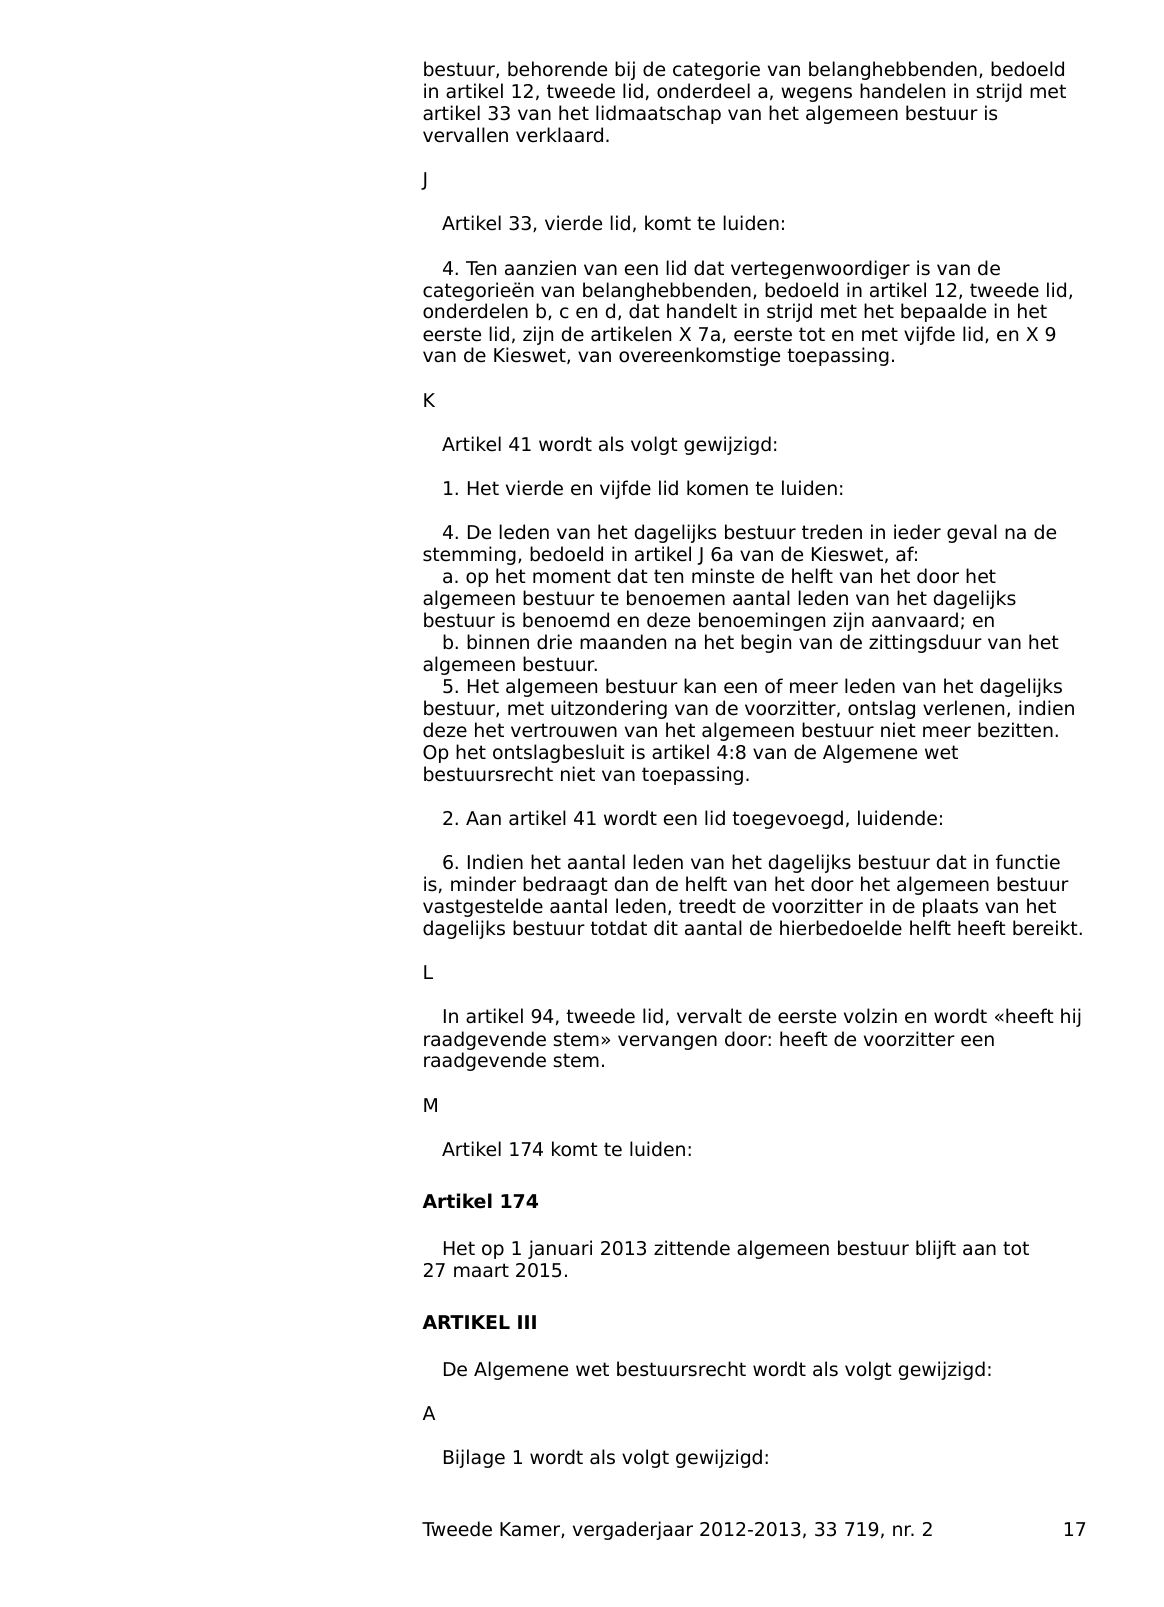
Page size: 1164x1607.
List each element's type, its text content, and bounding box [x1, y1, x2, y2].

text 4. De leden van het dagelijks bestuur treden in ieder geval na de stemming, bedoeld in artikel J 6a van de Kieswet, af: [422, 522, 1087, 566]
text Artikel 33, vierde lid, komt te luiden: [422, 213, 1087, 235]
text Bijlage 1 wordt als volgt gewijzigd: [422, 1447, 1087, 1469]
text K [422, 389, 1087, 412]
text Het op 1 januari 2013 zittende algemeen bestuur blijft aan tot 27 maart 2015. [422, 1238, 1087, 1282]
text J [422, 169, 1087, 191]
text M [422, 1094, 1087, 1117]
text 2. Aan artikel 41 wordt een lid toegevoegd, luidende: [422, 808, 1087, 830]
text De Algemene wet bestuursrecht wordt als volgt gewijzigd: [422, 1359, 1087, 1381]
text A [422, 1403, 1087, 1425]
text Artikel 41 wordt als volgt gewijzigd: [422, 434, 1087, 456]
text Artikel 174 komt te luiden: [422, 1139, 1087, 1161]
subtitle Artikel 174 [422, 1191, 1087, 1213]
text 4. Ten aanzien van een lid dat vertegenwoordiger is van de categorieën van belanghebbenden, bedoeld in artikel 12, tweede lid, onderdelen b, c en d, dat handelt in strijd met het bepaalde in het eerste lid, zijn de artikelen X 7a, eerste tot en met vijfde lid, en X 9 van de Kieswet, van overeenkomstige toepassing. [422, 257, 1087, 367]
text 5. Het algemeen bestuur kan een of meer leden van het dagelijks bestuur, met uitzondering van de voorzitter, ontslag verlenen, indien deze het vertrouwen van het algemeen bestuur niet meer bezitten. Op het ontslagbesluit is artikel 4:8 van de Algemene wet bestuursrecht niet van toepassing. [422, 676, 1087, 786]
text L [422, 962, 1087, 984]
text bestuur, behorende bij de categorie van belanghebbenden, bedoeld in artikel 12, tweede lid, onderdeel a, wegens handelen in strijd met artikel 33 van het lidmaatschap van het algemeen bestuur is vervallen verklaard. [422, 59, 1087, 147]
text 1. Het vierde en vijfde lid komen te luiden: [422, 478, 1087, 500]
text In artikel 94, tweede lid, vervalt de eerste volzin en wordt «heeft hij raadgevende stem» vervangen door: heeft de voorzitter een raadgevende stem. [422, 1006, 1087, 1072]
text b. binnen drie maanden na het begin van de zittingsduur van het algemeen bestuur. [422, 632, 1087, 676]
subtitle ARTIKEL III [422, 1312, 1087, 1334]
text a. op het moment dat ten minste de helft van het door het algemeen bestuur te benoemen aantal leden van het dagelijks bestuur is benoemd en deze benoemingen zijn aanvaard; en [422, 566, 1087, 632]
text 6. Indien het aantal leden van het dagelijks bestuur dat in functie is, minder bedraagt dan de helft van het door het algemeen bestuur vastgestelde aantal leden, treedt de voorzitter in de plaats van het dagelijks bestuur totdat dit aantal de hierbedoelde helft heeft bereikt. [422, 852, 1087, 940]
